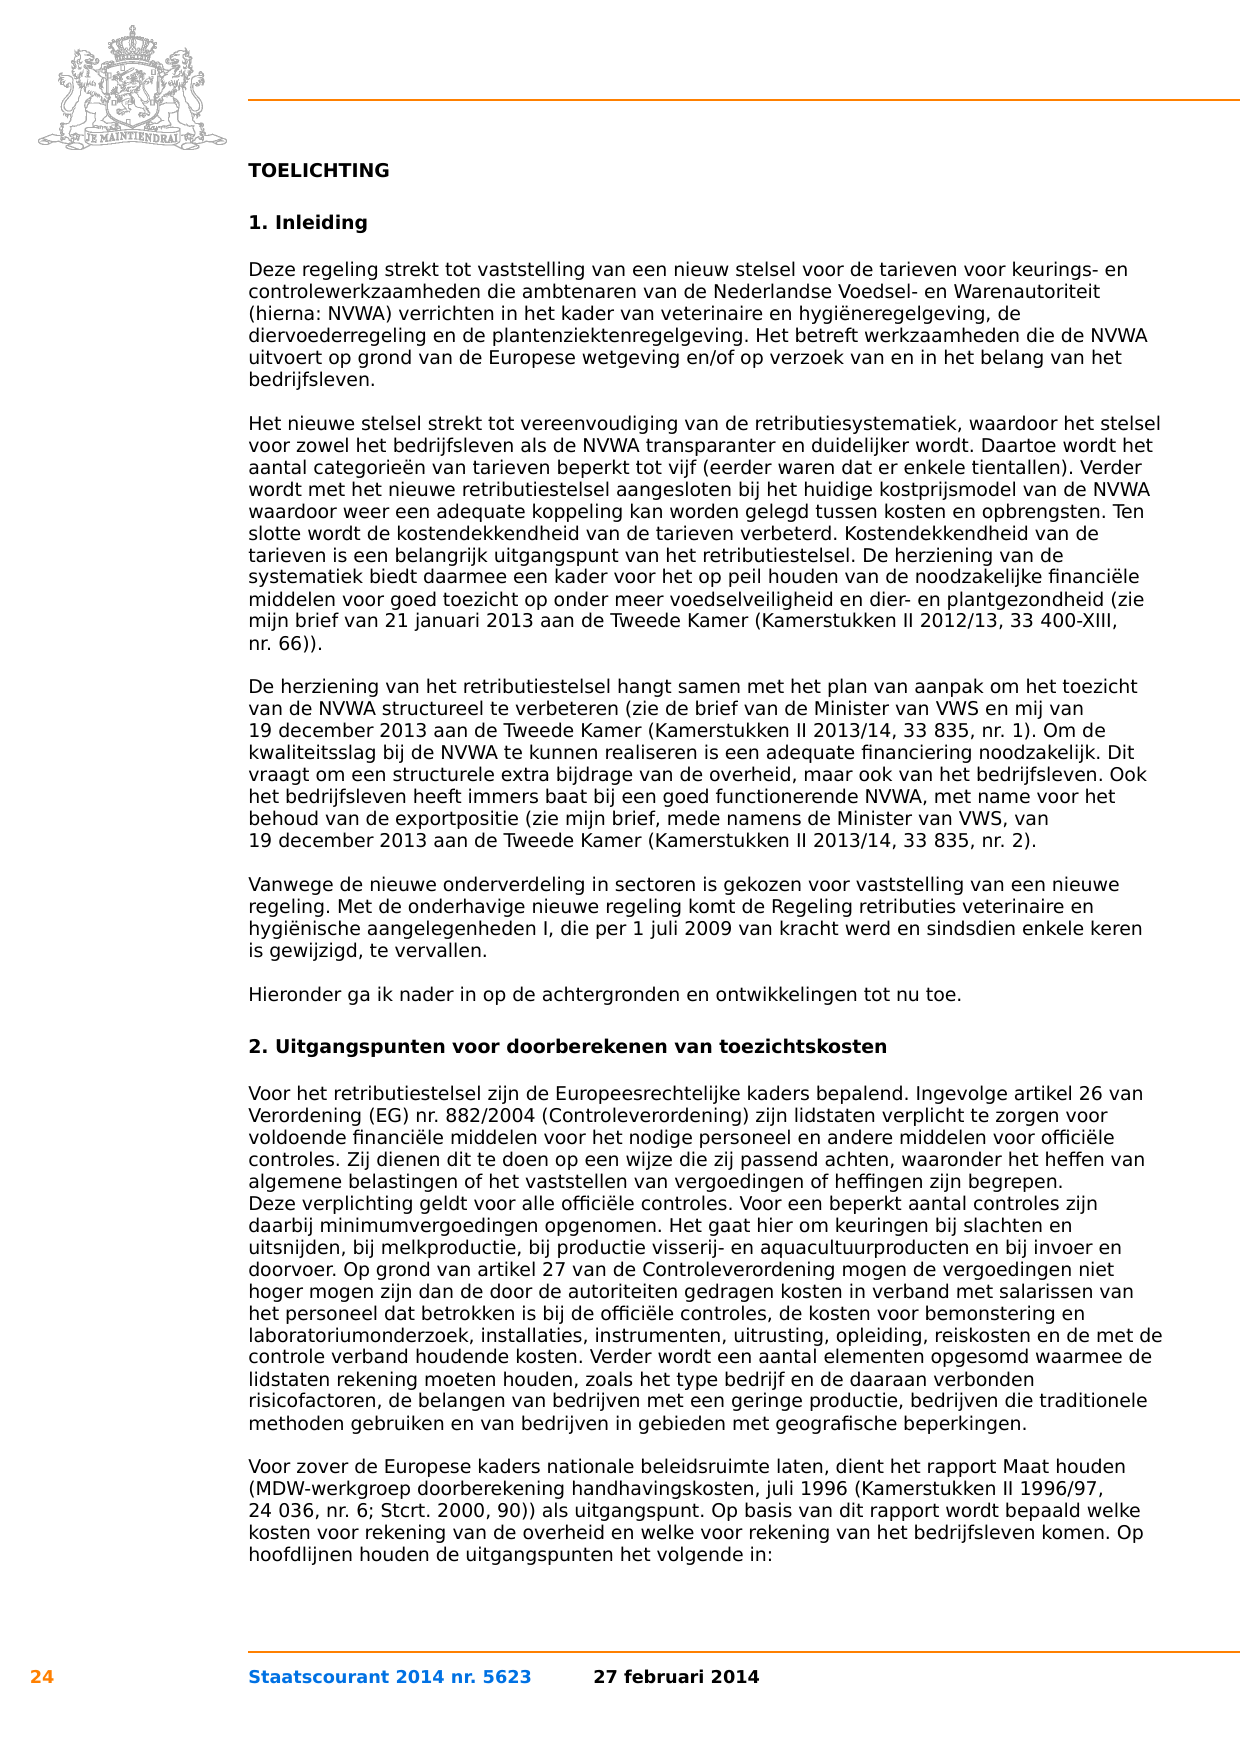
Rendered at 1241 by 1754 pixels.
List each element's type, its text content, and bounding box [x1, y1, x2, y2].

subtitle 1. Inleiding [248, 212, 1163, 234]
text Het nieuwe stelsel strekt tot vereenvoudiging van de retributiesystematiek, waardoor het stelsel voor zowel het bedrijfsleven als de NVWA transparanter en duidelijker wordt. Daartoe wordt het aantal categorieën van tarieven beperkt tot vijf (eerder waren dat er enkele tientallen). Verder wordt met het nieuwe retributiestelsel aangesloten bij het huidige kostprijsmodel van de NVWA waardoor weer een adequate koppeling kan worden gelegd tussen kosten en opbrengsten. Ten slotte wordt de kostendekkendheid van de tarieven verbeterd. Kostendekkendheid van de tarieven is een belangrijk uitgangspunt van het retributiestelsel. De herziening van de systematiek biedt daarmee een kader voor het op peil houden van de noodzakelijke financiële middelen voor goed toezicht op onder meer voedselveiligheid en dier- en plantgezondheid (zie mijn brief van 21 januari 2013 aan de Tweede Kamer (Kamerstukken II 2012/13, 33 400-XIII, nr. 66)). [248, 413, 1163, 654]
picture [38, 25, 227, 150]
text Deze regeling strekt tot vaststelling van een nieuw stelsel voor de tarieven voor keurings- en controlewerkzaamheden die ambtenaren van de Nederlandse Voedsel- en Warenautoriteit (hierna: NVWA) verrichten in het kader van veterinaire en hygiëneregelgeving, de diervoederregeling en de plantenziektenregelgeving. Het betreft werkzaamheden die de NVWA uitvoert op grond van de Europese wetgeving en/of op verzoek van en in het belang van het bedrijfsleven. [248, 259, 1163, 391]
text Vanwege de nieuwe onderverdeling in sectoren is gekozen voor vaststelling van een nieuwe regeling. Met de onderhavige nieuwe regeling komt de Regeling retributies veterinaire en hygiënische aangelegenheden I, die per 1 juli 2009 van kracht werd en sindsdien enkele keren is gewijzigd, te vervallen. [248, 874, 1163, 962]
subtitle 2. Uitgangspunten voor doorberekenen van toezichtskosten [248, 1036, 1163, 1058]
text Voor zover de Europese kaders nationale beleidsruimte laten, dient het rapport Maat houden (MDW-werkgroep doorberekening handhavingskosten, juli 1996 (Kamerstukken II 1996/97, 24 036, nr. 6; Stcrt. 2000, 90)) als uitgangspunt. Op basis van dit rapport wordt bepaald welke kosten voor rekening van de overheid en welke voor rekening van het bedrijfsleven komen. Op hoofdlijnen houden de uitgangspunten het volgende in: [248, 1456, 1163, 1566]
text Deze verplichting geldt voor alle officiële controles. Voor een beperkt aantal controles zijn daarbij minimumvergoedingen opgenomen. Het gaat hier om keuringen bij slachten en uitsnijden, bij melkproductie, bij productie visserij- en aquacultuurproducten en bij invoer en doorvoer. Op grond van artikel 27 van de Controleverordening mogen de vergoedingen niet hoger mogen zijn dan de door de autoriteiten gedragen kosten in verband met salarissen van het personeel dat betrokken is bij de officiële controles, de kosten voor bemonstering en laboratoriumonderzoek, installaties, instrumenten, uitrusting, opleiding, reiskosten en de met de controle verband houdende kosten. Verder wordt een aantal elementen opgesomd waarmee de lidstaten rekening moeten houden, zoals het type bedrijf en de daaraan verbonden risicofactoren, de belangen van bedrijven met een geringe productie, bedrijven die traditionele methoden gebruiken en van bedrijven in gebieden met geografische beperkingen. [248, 1193, 1163, 1434]
text Voor het retributiestelsel zijn de Europeesrechtelijke kaders bepalend. Ingevolge artikel 26 van Verordening (EG) nr. 882/2004 (Controleverordening) zijn lidstaten verplicht te zorgen voor voldoende financiële middelen voor het nodige personeel en andere middelen voor officiële controles. Zij dienen dit te doen op een wijze die zij passend achten, waaronder het heffen van algemene belastingen of het vaststellen van vergoedingen of heffingen zijn begrepen. [248, 1083, 1163, 1193]
text De herziening van het retributiestelsel hangt samen met het plan van aanpak om het toezicht van de NVWA structureel te verbeteren (zie de brief van de Minister van VWS en mij van 19 december 2013 aan de Tweede Kamer (Kamerstukken II 2013/14, 33 835, nr. 1). Om de kwaliteitsslag bij de NVWA te kunnen realiseren is een adequate financiering noodzakelijk. Dit vraagt om een structurele extra bijdrage van de overheid, maar ook van het bedrijfsleven. Ook het bedrijfsleven heeft immers baat bij een goed functionerende NVWA, met name voor het behoud van de exportpositie (zie mijn brief, mede namens de Minister van VWS, van 19 december 2013 aan de Tweede Kamer (Kamerstukken II 2013/14, 33 835, nr. 2). [248, 676, 1163, 852]
subtitle TOELICHTING [248, 160, 1163, 182]
text Hieronder ga ik nader in op de achtergronden en ontwikkelingen tot nu toe. [248, 984, 1163, 1006]
